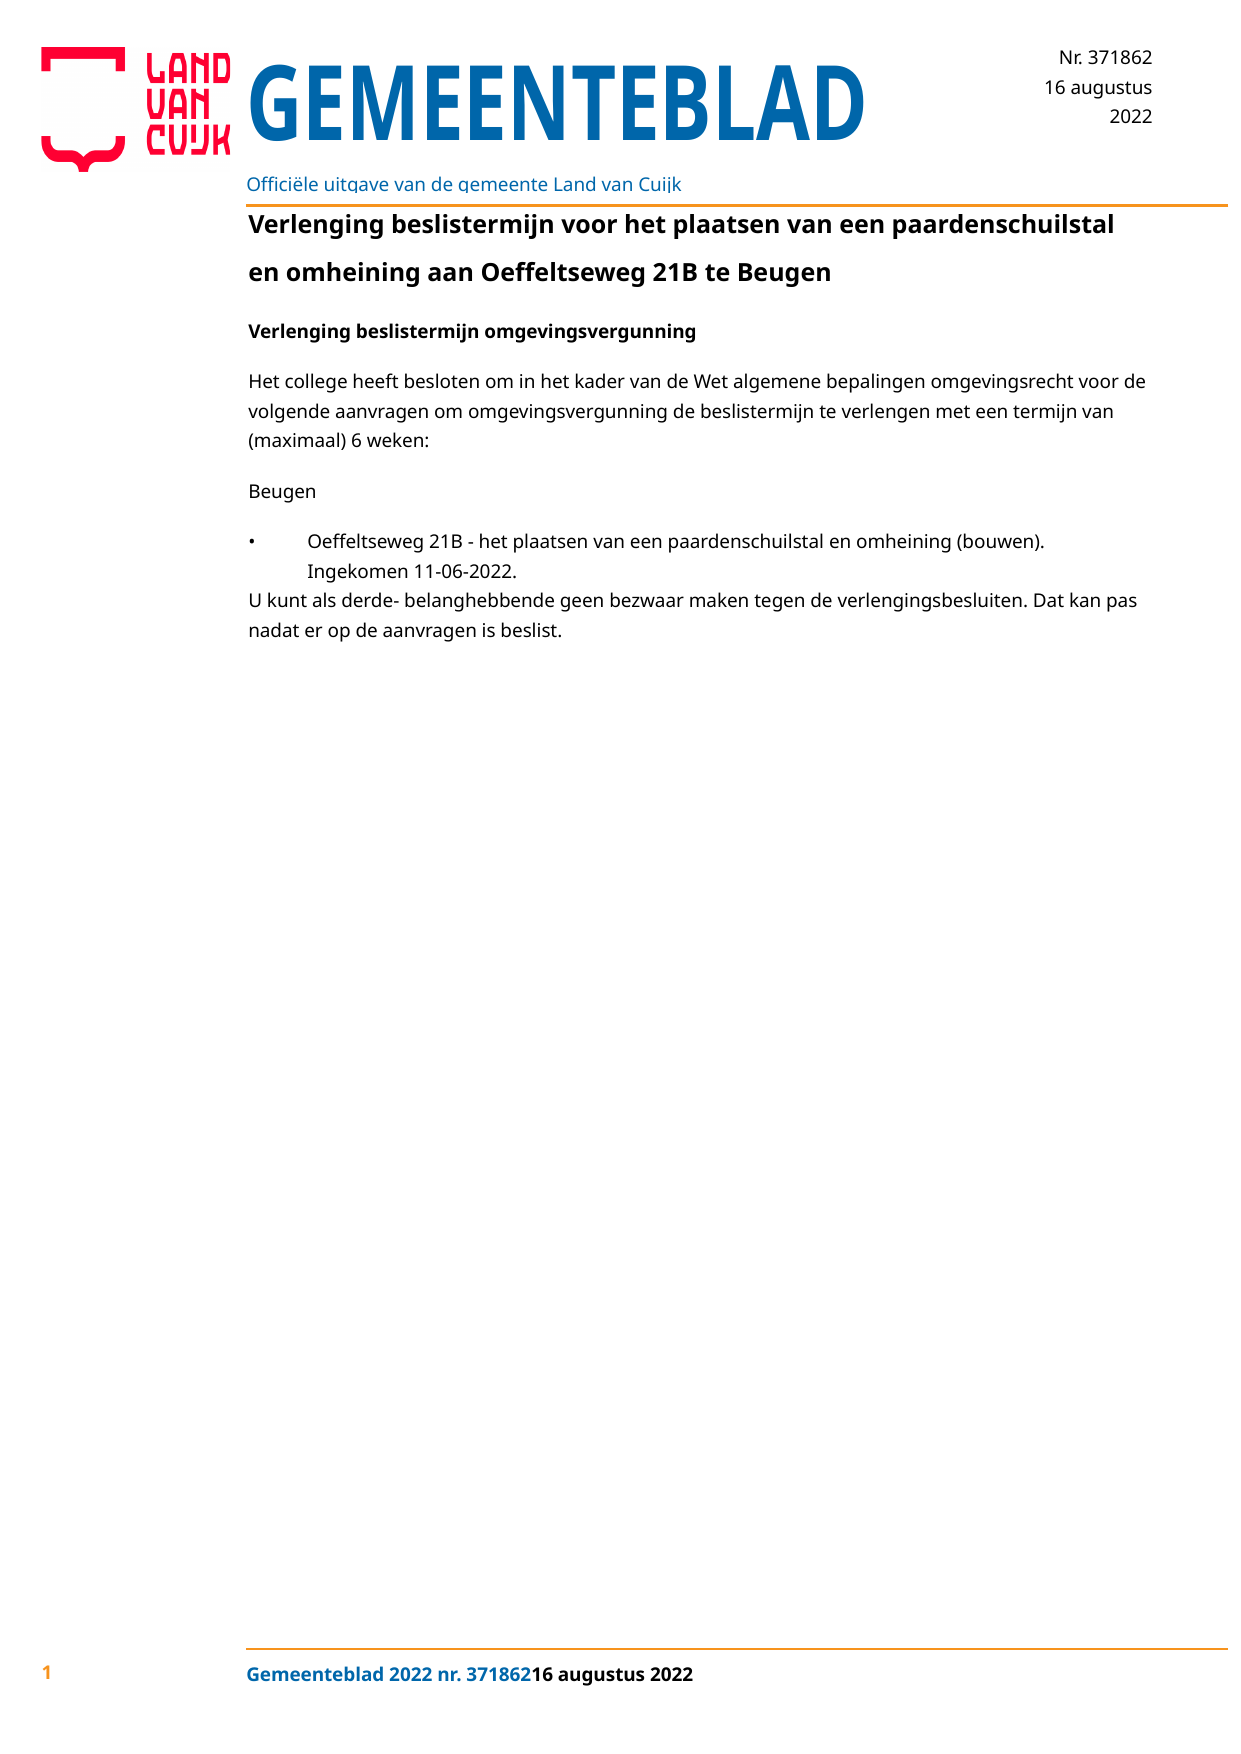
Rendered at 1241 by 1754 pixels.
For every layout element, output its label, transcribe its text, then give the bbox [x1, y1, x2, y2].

picture [41, 47, 231, 172]
text U kunt als derde- belanghebbende geen bezwaar maken tegen de verlengingsbesluiten. Dat kan pas nadat er op de aanvragen is beslist. [248, 587, 1152, 643]
text Het college heeft besloten om in het kader van de Wet algemene bepalingen omgevingsrecht voor de volgende aanvragen om omgevingsvergunning de beslistermijn te verlengen met een termijn van (maximaal) 6 weken: [248, 368, 1152, 453]
text Verlenging beslistermijn voor het plaatsen van een paardenschuilstal en omheining aan Oeffeltseweg 21B te Beugen [248, 207, 1152, 288]
text Verlenging beslistermijn omgevingsvergunning [248, 318, 1152, 344]
list Oeffeltseweg 21B - het plaatsen van een paardenschuilstal en omheining (bouwen). Ingekomen 11-06-2022. [248, 528, 1152, 584]
text Beugen [248, 478, 1152, 504]
